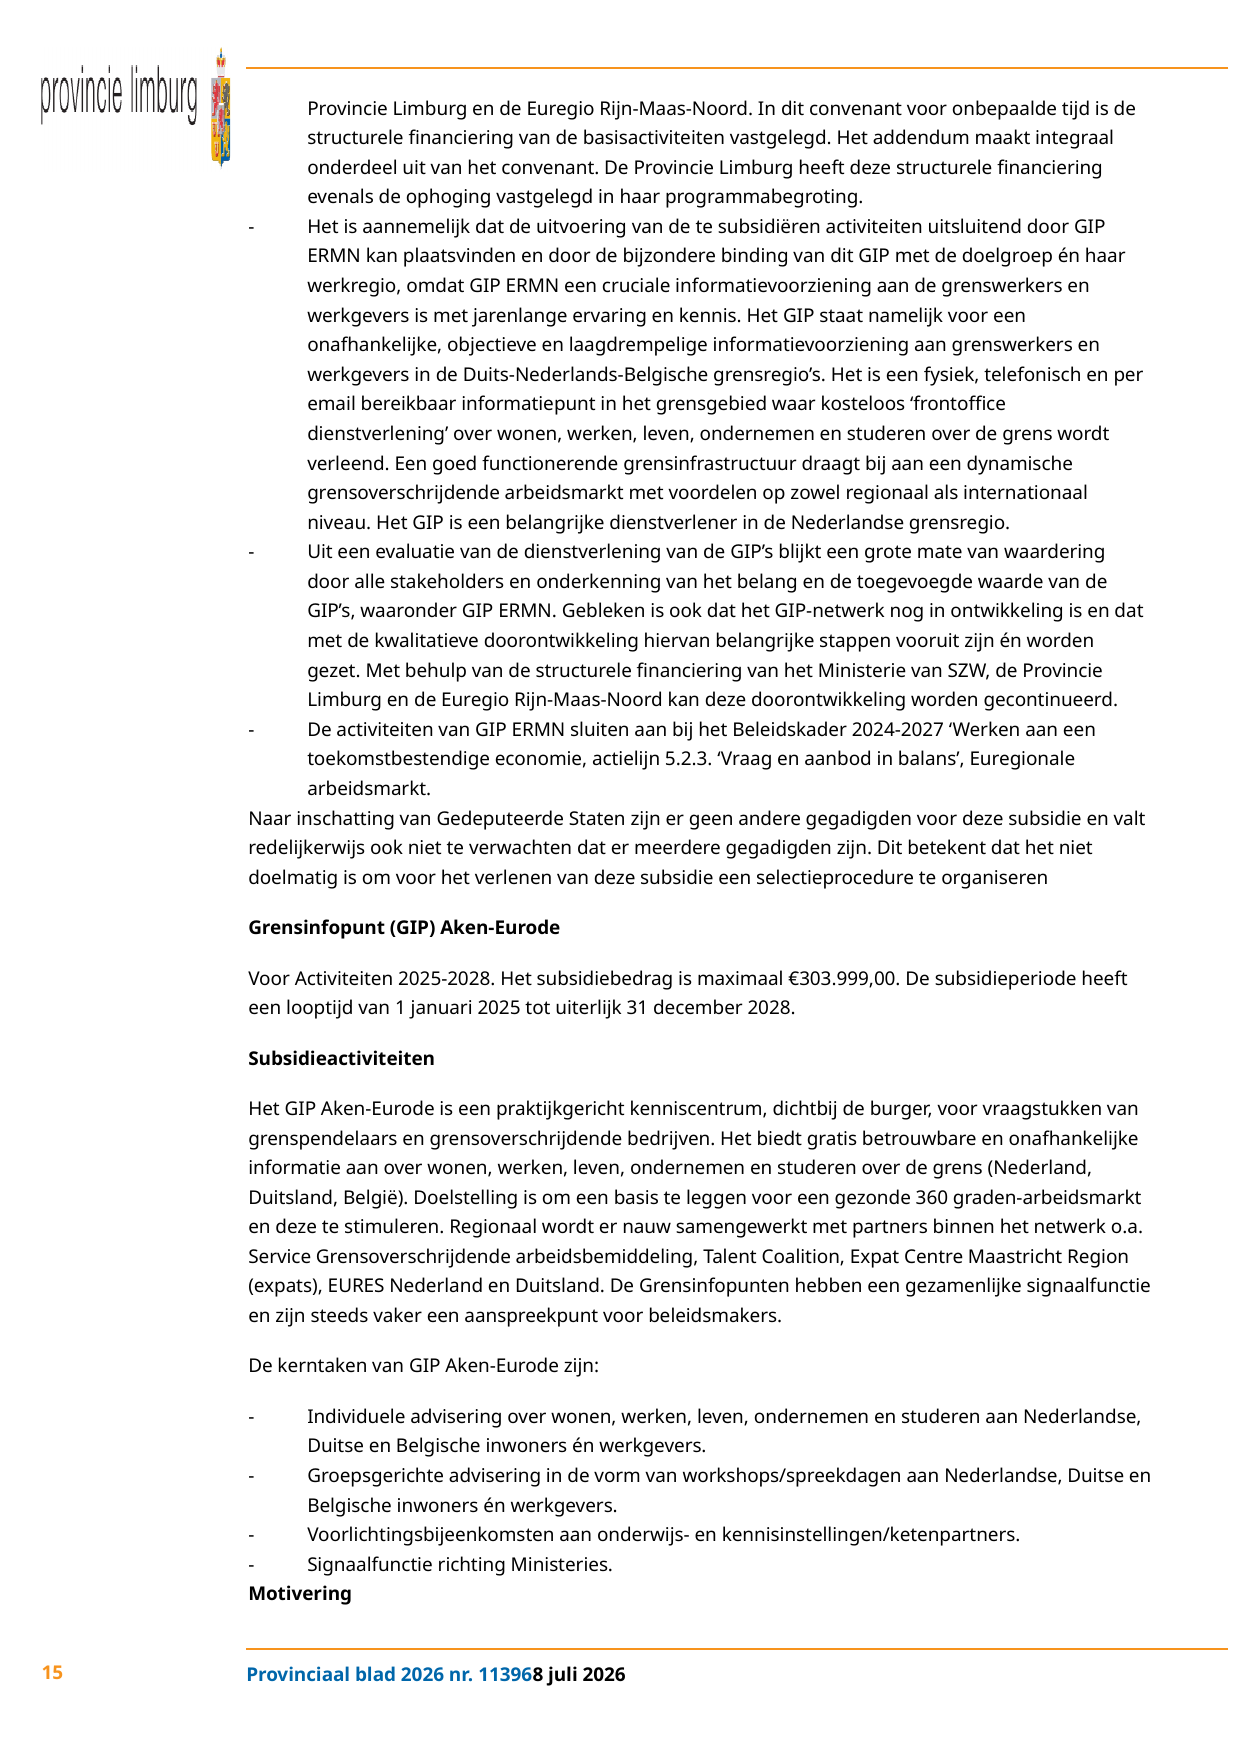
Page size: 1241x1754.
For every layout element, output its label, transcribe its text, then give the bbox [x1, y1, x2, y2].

text De kerntaken van GIP Aken-Eurode zijn: [248, 1353, 1152, 1378]
text Motivering [248, 1581, 1152, 1606]
list Het is aannemelijk dat de uitvoering van de te subsidiëren activiteiten uitsluitend door GIP ERMN kan plaatsvinden en door de bijzondere binding van dit GIP met de doelgroep én haar werkregio, omdat GIP ERMN een cruciale informatievoorziening aan de grenswerkers en werkgevers is met jarenlange ervaring en kennis. Het GIP staat namelijk voor een onafhankelijke, objectieve en laagdrempelige informatievoorziening aan grenswerkers en werkgevers in de Duits-Nederlands-Belgische grensregio’s. Het is een fysiek, telefonisch en per email bereikbaar informatiepunt in het grensgebied waar kosteloos ‘frontoffice dienstverlening’ over wonen, werken, leven, ondernemen en studeren over de grens wordt verleend. Een goed functionerende grensinfrastructuur draagt bij aan een dynamische grensoverschrijdende arbeidsmarkt met voordelen op zowel regionaal als internationaal niveau. Het GIP is een belangrijke dienstverlener in de Nederlandse grensregio. [248, 213, 1152, 535]
list Uit een evaluatie van de dienstverlening van de GIP’s blijkt een grote mate van waardering door alle stakeholders en onderkenning van het belang en de toegevoegde waarde van de GIP’s, waaronder GIP ERMN. Gebleken is ook dat het GIP-netwerk nog in ontwikkeling is en dat met de kwalitatieve doorontwikkeling hiervan belangrijke stappen vooruit zijn én worden gezet. Met behulp van de structurele financiering van het Ministerie van SZW, de Provincie Limburg en de Euregio Rijn-Maas-Noord kan deze doorontwikkeling worden gecontinueerd. [248, 538, 1152, 712]
text Voor Activiteiten 2025-2028. Het subsidiebedrag is maximaal €303.999,00. De subsidieperiode heeft een looptijd van 1 januari 2025 tot uiterlijk 31 december 2028. [248, 965, 1152, 1020]
text Subsidieactiviteiten [248, 1045, 1152, 1071]
list Voorlichtingsbijeenkomsten aan onderwijs- en kennisinstellingen/ketenpartners. [248, 1521, 1152, 1547]
list Provincie Limburg en de Euregio Rijn-Maas-Noord. In dit convenant voor onbepaalde tijd is de structurele financiering van de basisactiviteiten vastgelegd. Het addendum maakt integraal onderdeel uit van het convenant. De Provincie Limburg heeft deze structurele financiering evenals de ophoging vastgelegd in haar programmabegroting. [248, 95, 1152, 209]
list Groepsgerichte advisering in de vorm van workshops/spreekdagen aan Nederlandse, Duitse en Belgische inwoners én werkgevers. [248, 1462, 1152, 1518]
list Signaalfunctie richting Ministeries. [248, 1551, 1152, 1577]
picture [41, 47, 231, 172]
list Individuele advisering over wonen, werken, leven, ondernemen en studeren aan Nederlandse, Duitse en Belgische inwoners én werkgevers. [248, 1403, 1152, 1458]
text Grensinfopunt (GIP) Aken-Eurode [248, 914, 1152, 940]
text Het GIP Aken-Eurode is een praktijkgericht kenniscentrum, dichtbij de burger, voor vraagstukken van grenspendelaars en grensoverschrijdende bedrijven. Het biedt gratis betrouwbare en onafhankelijke informatie aan over wonen, werken, leven, ondernemen en studeren over de grens (Nederland, Duitsland, België). Doelstelling is om een basis te leggen voor een gezonde 360 graden-arbeidsmarkt en deze te stimuleren. Regionaal wordt er nauw samengewerkt met partners binnen het netwerk o.a. Service Grensoverschrijdende arbeidsbemiddeling, Talent Coalition, Expat Centre Maastricht Region (expats), EURES Nederland en Duitsland. De Grensinfopunten hebben een gezamenlijke signaalfunctie en zijn steeds vaker een aanspreekpunt voor beleidsmakers. [248, 1095, 1152, 1328]
text Naar inschatting van Gedeputeerde Staten zijn er geen andere gegadigden voor deze subsidie en valt redelijkerwijs ook niet te verwachten dat er meerdere gegadigden zijn. Dit betekent dat het niet doelmatig is om voor het verlenen van deze subsidie een selectieprocedure te organiseren [248, 805, 1152, 890]
list De activiteiten van GIP ERMN sluiten aan bij het Beleidskader 2024-2027 ‘Werken aan een toekomstbestendige economie, actielijn 5.2.3. ‘Vraag en aanbod in balans’, Euregionale arbeidsmarkt. [248, 716, 1152, 801]
